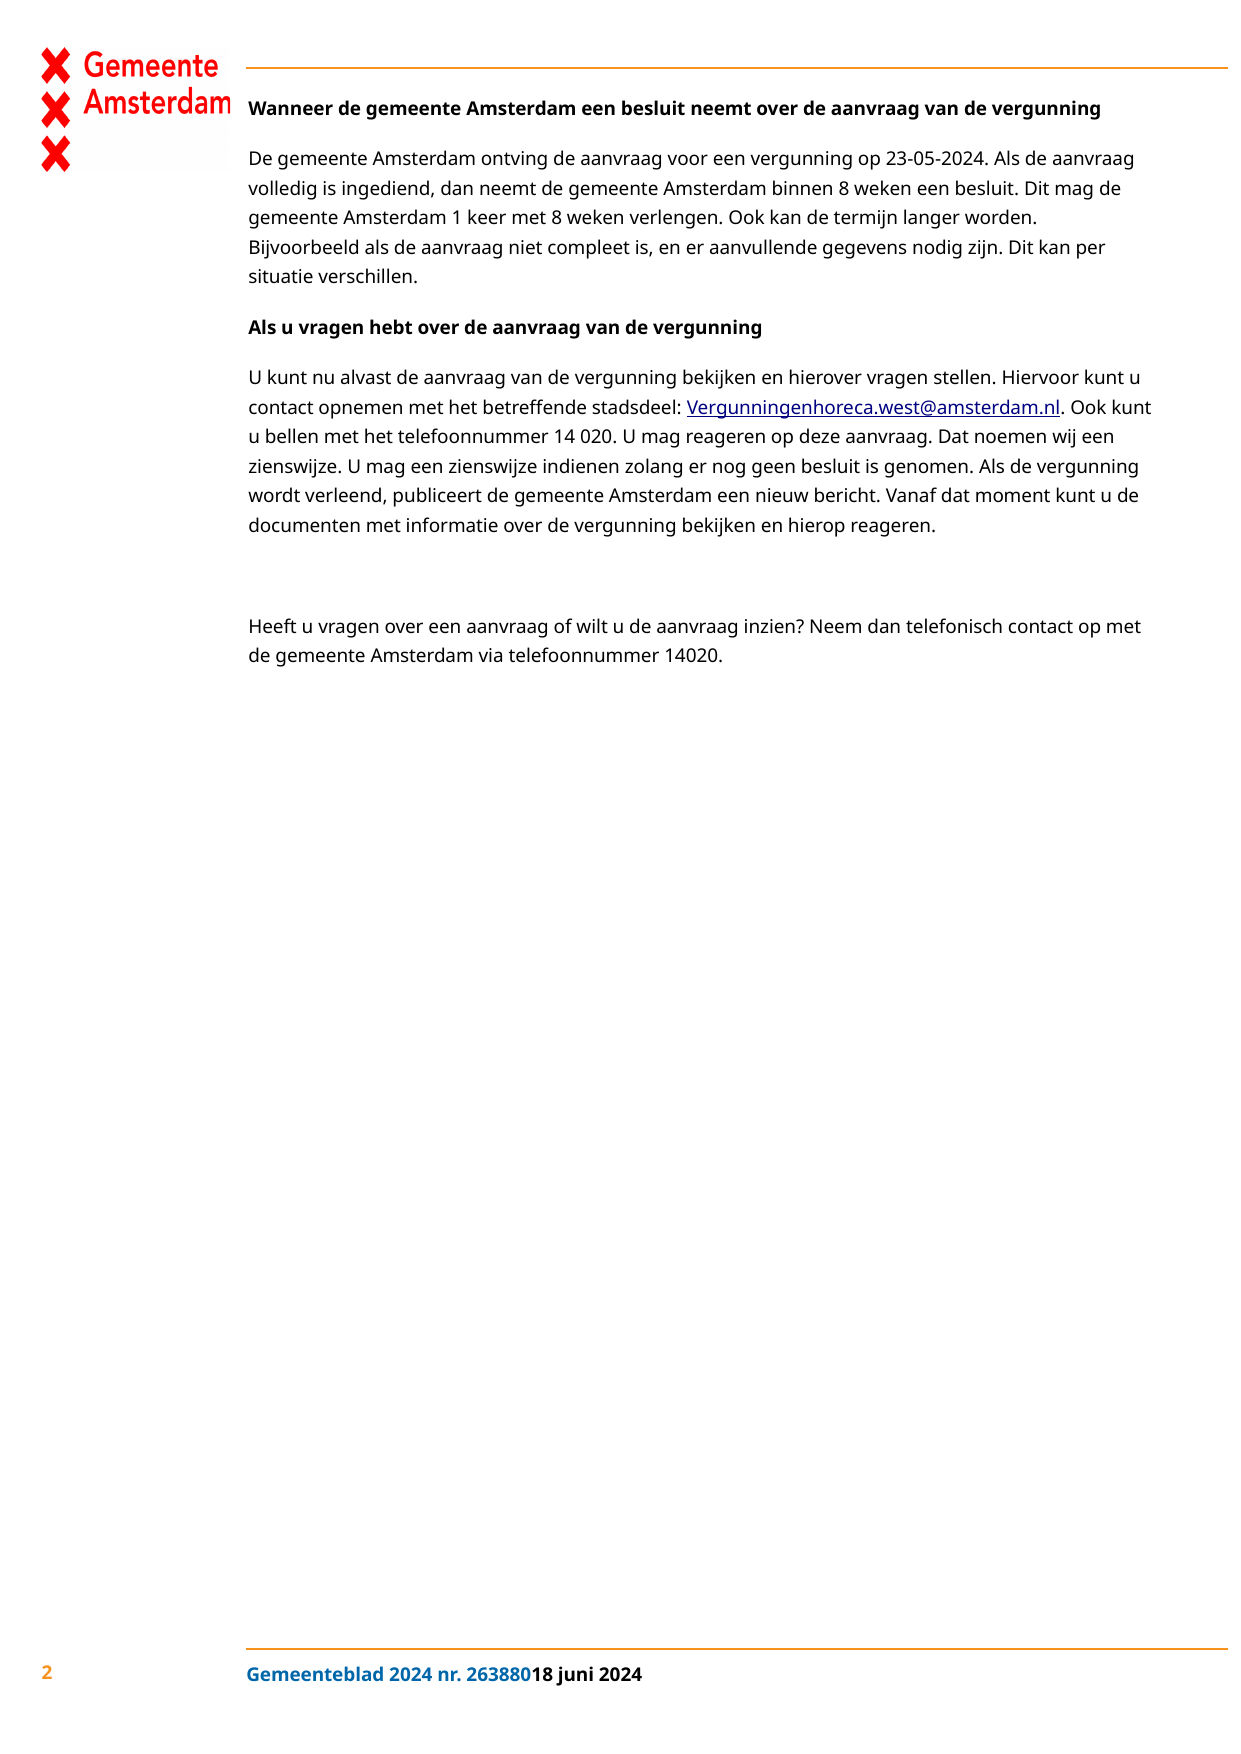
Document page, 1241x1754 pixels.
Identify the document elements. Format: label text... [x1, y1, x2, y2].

text Wanneer de gemeente Amsterdam een besluit neemt over de aanvraag van de vergunning [248, 95, 1152, 121]
text De gemeente Amsterdam ontving de aanvraag voor een vergunning op 23-05-2024. Als de aanvraag volledig is ingediend, dan neemt de gemeente Amsterdam binnen 8 weken een besluit. Dit mag de gemeente Amsterdam 1 keer met 8 weken verlengen. Ook kan de termijn langer worden. Bijvoorbeeld als de aanvraag niet compleet is, en er aanvullende gegevens nodig zijn. Dit kan per situatie verschillen. [248, 145, 1152, 289]
text Als u vragen hebt over de aanvraag van de vergunning [248, 314, 1152, 340]
picture [41, 47, 231, 172]
text Heeft u vragen over een aanvraag of wilt u de aanvraag inzien? Neem dan telefonisch contact op met de gemeente Amsterdam via telefoonnummer 14020. [248, 613, 1152, 668]
text U kunt nu alvast de aanvraag van de vergunning bekijken en hierover vragen stellen. Hiervoor kunt u contact opnemen met het betreffende stadsdeel: Vergunningenhoreca.west@amsterdam.nl. Ook kunt u bellen met het telefoonnummer 14 020. U mag reageren op deze aanvraag. Dat noemen wij een zienswijze. U mag een zienswijze indienen zolang er nog geen besluit is genomen. Als de vergunning wordt verleend, publiceert de gemeente Amsterdam een nieuw bericht. Vanaf dat moment kunt u de documenten met informatie over de vergunning bekijken en hierop reageren. [248, 364, 1152, 538]
